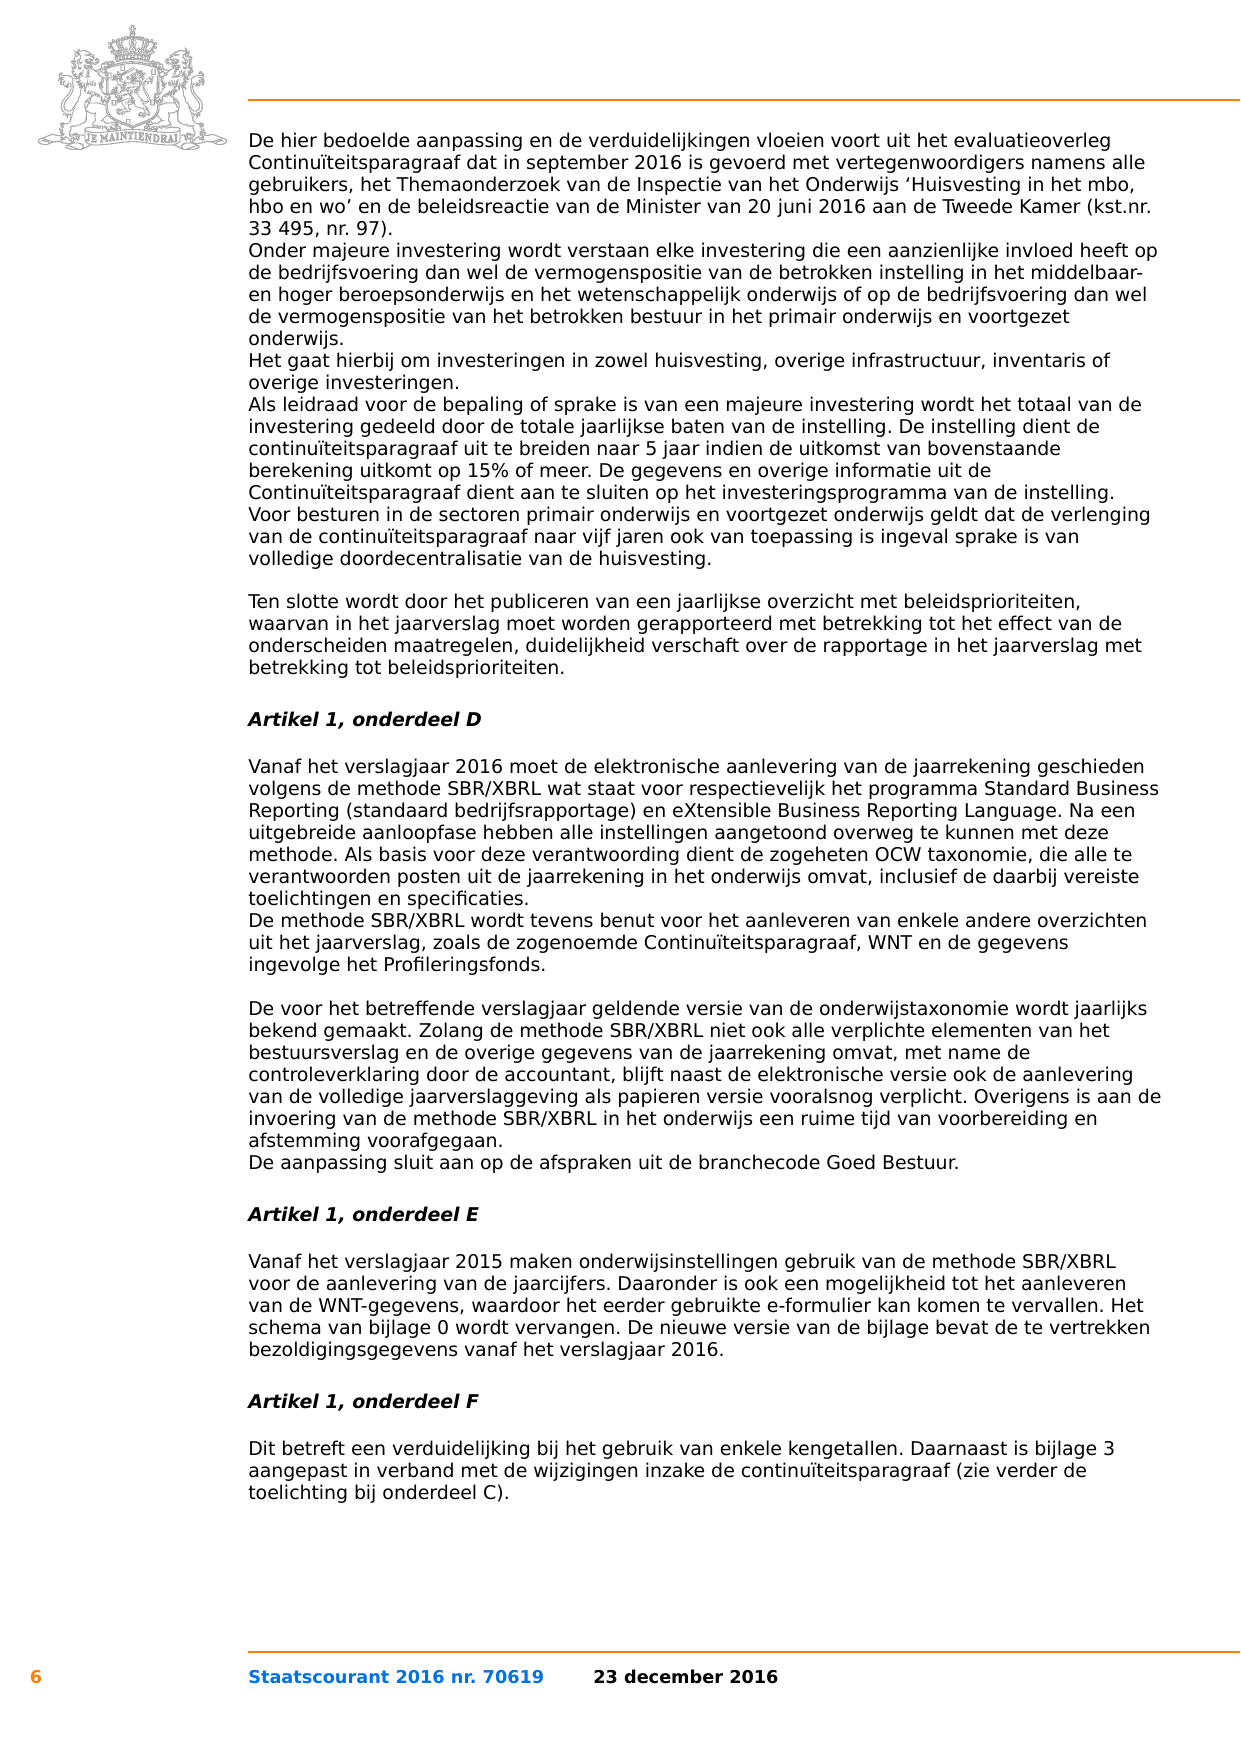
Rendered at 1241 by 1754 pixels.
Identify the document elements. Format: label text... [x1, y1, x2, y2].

text Ten slotte wordt door het publiceren van een jaarlijkse overzicht met beleidsprioriteiten, waarvan in het jaarverslag moet worden gerapporteerd met betrekking tot het effect van de onderscheiden maatregelen, duidelijkheid verschaft over de rapportage in het jaarverslag met betrekking tot beleidsprioriteiten. [248, 591, 1163, 679]
subtitle Artikel 1, onderdeel E [248, 1204, 1163, 1226]
text De methode SBR/XBRL wordt tevens benut voor het aanleveren van enkele andere overzichten uit het jaarverslag, zoals de zogenoemde Continuïteitsparagraaf, WNT en de gegevens ingevolge het Profileringsfonds. [248, 910, 1163, 976]
text De aanpassing sluit aan op de afspraken uit de branchecode Goed Bestuur. [248, 1152, 1163, 1174]
text Het gaat hierbij om investeringen in zowel huisvesting, overige infrastructuur, inventaris of overige investeringen. [248, 350, 1163, 394]
text Voor besturen in de sectoren primair onderwijs en voortgezet onderwijs geldt dat de verlenging van de continuïteitsparagraaf naar vijf jaren ook van toepassing is ingeval sprake is van volledige doordecentralisatie van de huisvesting. [248, 503, 1163, 569]
text Vanaf het verslagjaar 2015 maken onderwijsinstellingen gebruik van de methode SBR/XBRL voor de aanlevering van de jaarcijfers. Daaronder is ook een mogelijkheid tot het aanleveren van de WNT-gegevens, waardoor het eerder gebruikte e-formulier kan komen te vervallen. Het schema van bijlage 0 wordt vervangen. De nieuwe versie van de bijlage bevat de te vertrekken bezoldigingsgegevens vanaf het verslagjaar 2016. [248, 1251, 1163, 1361]
subtitle Artikel 1, onderdeel F [248, 1391, 1163, 1413]
picture [38, 25, 227, 150]
text Als leidraad voor de bepaling of sprake is van een majeure investering wordt het totaal van de investering gedeeld door de totale jaarlijkse baten van de instelling. De instelling dient de continuïteitsparagraaf uit te breiden naar 5 jaar indien de uitkomst van bovenstaande berekening uitkomt op 15% of meer. De gegevens en overige informatie uit de Continuïteitsparagraaf dient aan te sluiten op het investeringsprogramma van de instelling. [248, 394, 1163, 503]
text Vanaf het verslagjaar 2016 moet de elektronische aanlevering van de jaarrekening geschieden volgens de methode SBR/XBRL wat staat voor respectievelijk het programma Standard Business Reporting (standaard bedrijfsrapportage) en eXtensible Business Reporting Language. Na een uitgebreide aanloopfase hebben alle instellingen aangetoond overweg te kunnen met deze methode. Als basis voor deze verantwoording dient de zogeheten OCW taxonomie, die alle te verantwoorden posten uit de jaarrekening in het onderwijs omvat, inclusief de daarbij vereiste toelichtingen en specificaties. [248, 756, 1163, 910]
text De voor het betreffende verslagjaar geldende versie van de onderwijstaxonomie wordt jaarlijks bekend gemaakt. Zolang de methode SBR/XBRL niet ook alle verplichte elementen van het bestuursverslag en de overige gegevens van de jaarrekening omvat, met name de controleverklaring door de accountant, blijft naast de elektronische versie ook de aanlevering van de volledige jaarverslaggeving als papieren versie vooralsnog verplicht. Overigens is aan de invoering van de methode SBR/XBRL in het onderwijs een ruime tijd van voorbereiding en afstemming voorafgegaan. [248, 998, 1163, 1152]
subtitle Artikel 1, onderdeel D [248, 709, 1163, 731]
text Dit betreft een verduidelijking bij het gebruik van enkele kengetallen. Daarnaast is bijlage 3 aangepast in verband met de wijzigingen inzake de continuïteitsparagraaf (zie verder de toelichting bij onderdeel C). [248, 1438, 1163, 1503]
text De hier bedoelde aanpassing en de verduidelijkingen vloeien voort uit het evaluatieoverleg Continuïteitsparagraaf dat in september 2016 is gevoerd met vertegenwoordigers namens alle gebruikers, het Themaonderzoek van de Inspectie van het Onderwijs ‘Huisvesting in het mbo, hbo en wo’ en de beleidsreactie van de Minister van 20 juni 2016 aan de Tweede Kamer (kst.nr. 33 495, nr. 97). [248, 130, 1163, 240]
text Onder majeure investering wordt verstaan elke investering die een aanzienlijke invloed heeft op de bedrijfsvoering dan wel de vermogenspositie van de betrokken instelling in het middelbaar- en hoger beroepsonderwijs en het wetenschappelijk onderwijs of op de bedrijfsvoering dan wel de vermogenspositie van het betrokken bestuur in het primair onderwijs en voortgezet onderwijs. [248, 240, 1163, 350]
